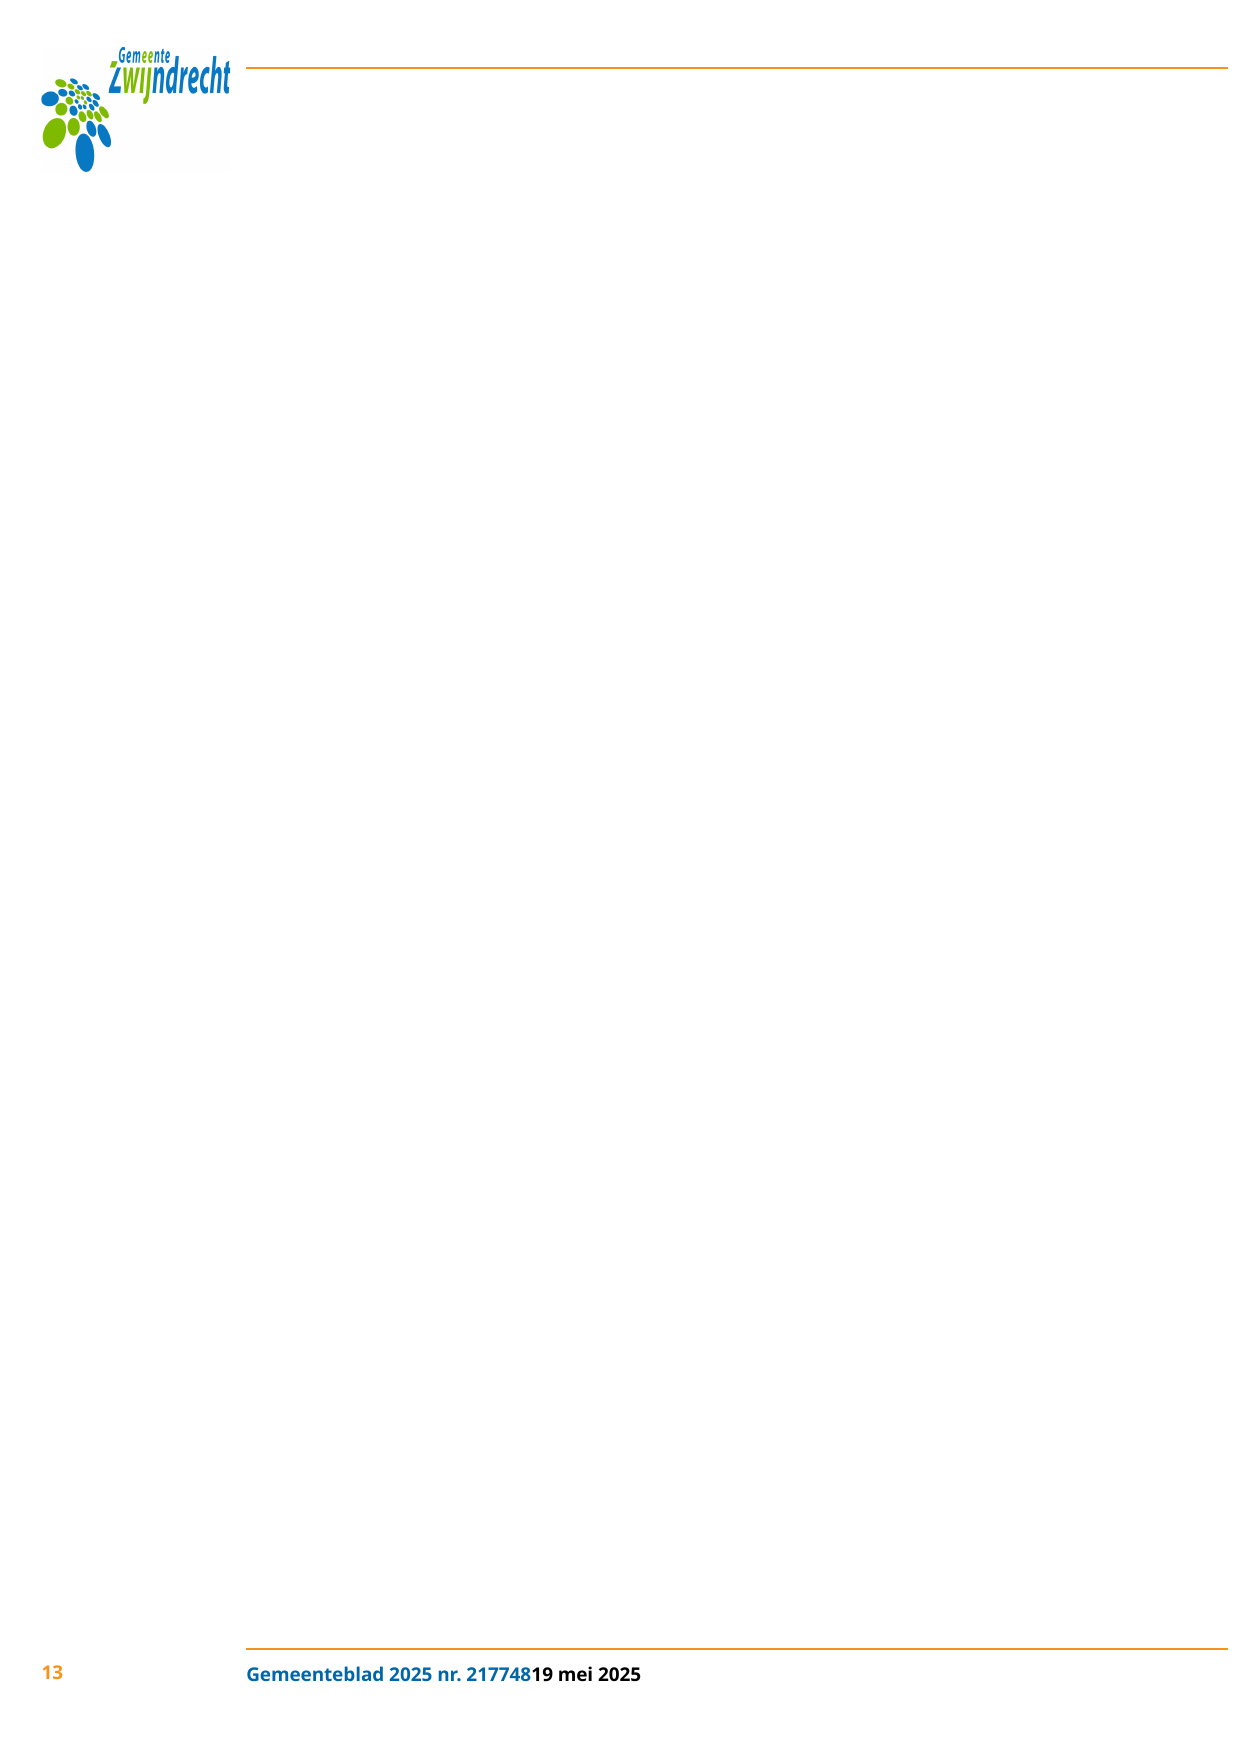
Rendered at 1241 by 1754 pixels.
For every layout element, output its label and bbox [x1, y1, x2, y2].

picture [41, 47, 231, 172]
